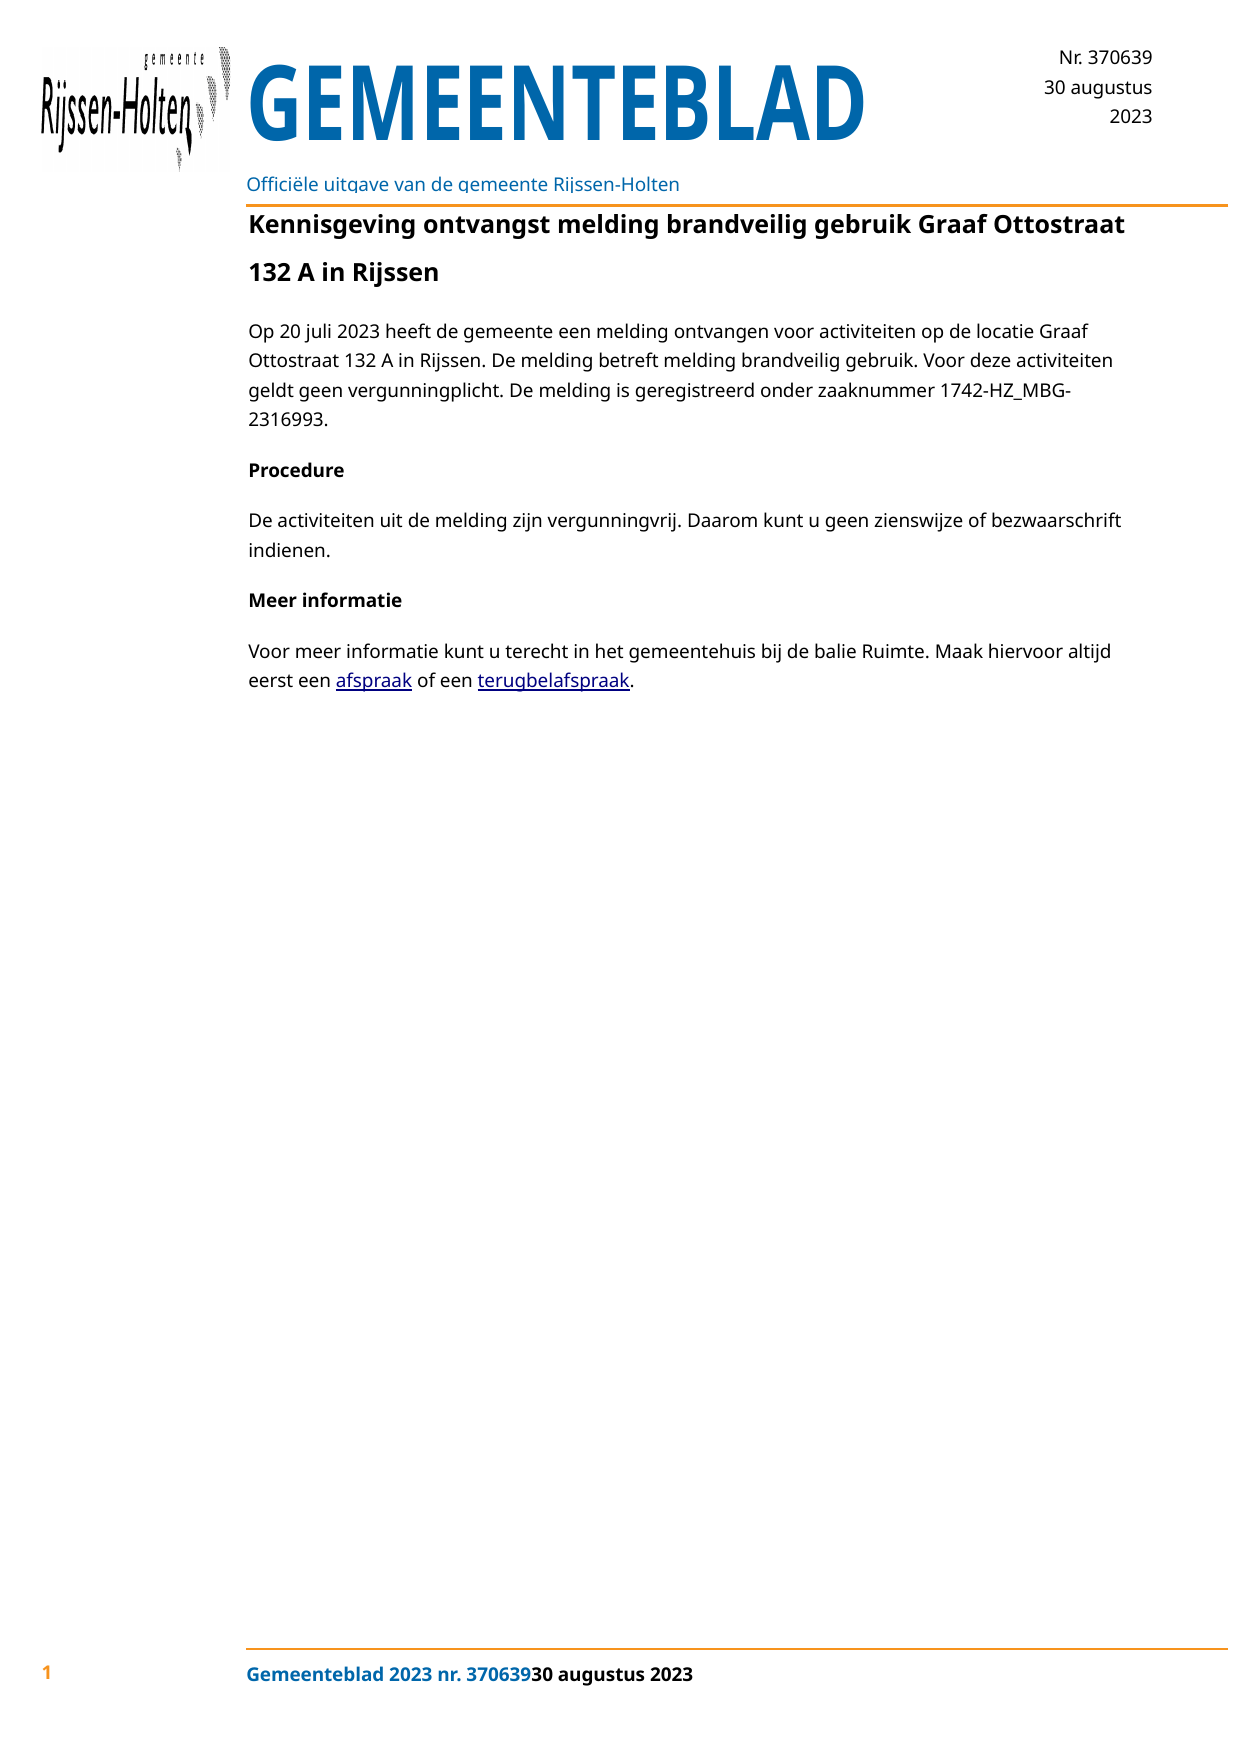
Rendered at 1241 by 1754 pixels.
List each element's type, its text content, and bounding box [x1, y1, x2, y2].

text Meer informatie [248, 587, 1152, 613]
text Voor meer informatie kunt u terecht in het gemeentehuis bij de balie Ruimte. Maak hiervoor altijd eerst een afspraak of een terugbelafspraak. [248, 638, 1152, 693]
text Kennisgeving ontvangst melding brandveilig gebruik Graaf Ottostraat 132 A in Rijssen [248, 207, 1152, 288]
text Procedure [248, 457, 1152, 483]
text Op 20 juli 2023 heeft de gemeente een melding ontvangen voor activiteiten op de locatie Graaf Ottostraat 132 A in Rijssen. De melding betreft melding brandveilig gebruik. Voor deze activiteiten geldt geen vergunningplicht. De melding is geregistreerd onder zaaknummer 1742-HZ_MBG-2316993. [248, 318, 1152, 432]
text De activiteiten uit de melding zijn vergunningvrij. Daarom kunt u geen zienswijze of bezwaarschrift indienen. [248, 507, 1152, 563]
picture [41, 47, 231, 172]
